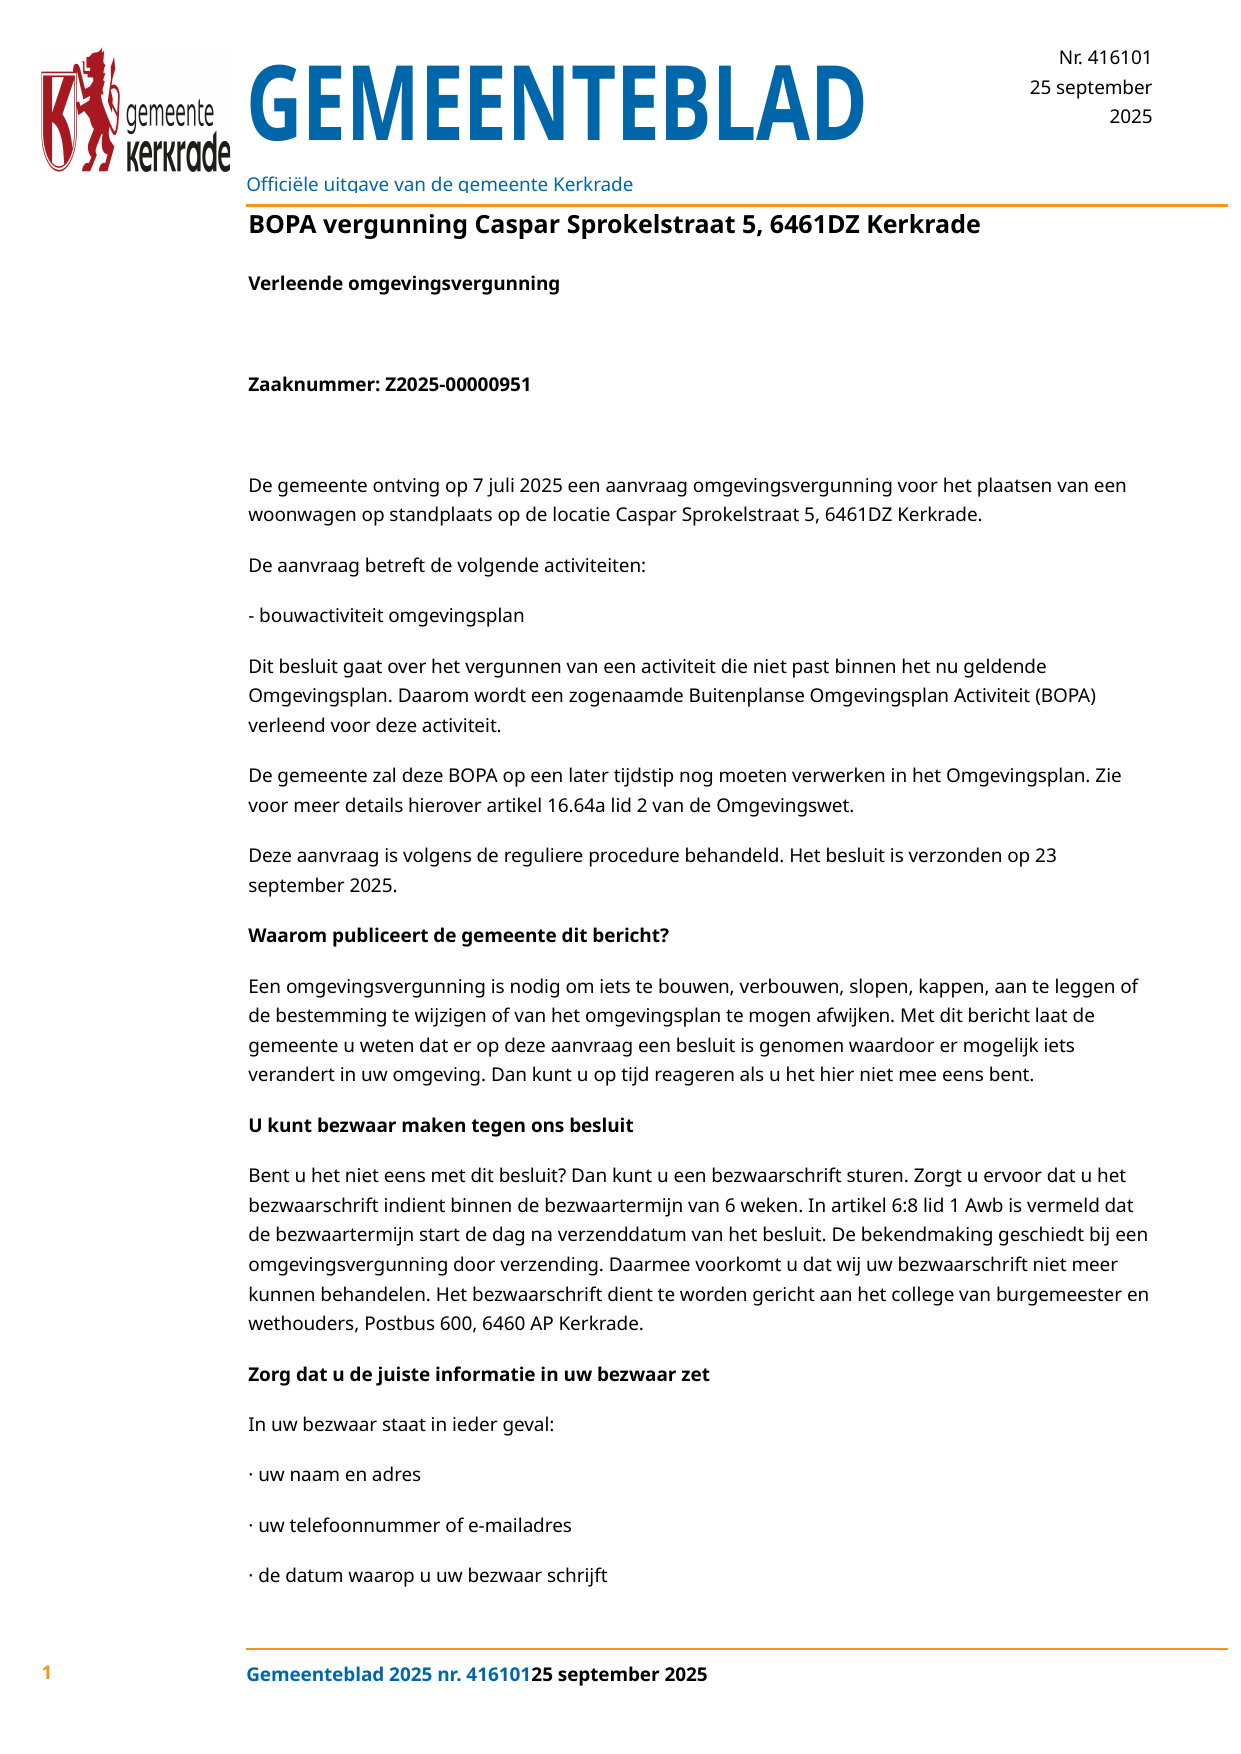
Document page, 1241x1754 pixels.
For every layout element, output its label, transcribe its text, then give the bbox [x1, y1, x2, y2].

picture [41, 47, 231, 172]
text Waarom publiceert de gemeente dit bericht? [248, 922, 1152, 948]
text · uw telefoonnummer of e-mailadres [248, 1512, 1152, 1538]
text De gemeente ontving op 7 juli 2025 een aanvraag omgevingsvergunning voor het plaatsen van een woonwagen op standplaats op de locatie Caspar Sprokelstraat 5, 6461DZ Kerkrade. [248, 472, 1152, 527]
text U kunt bezwaar maken tegen ons besluit [248, 1112, 1152, 1138]
text · de datum waarop u uw bezwaar schrijft [248, 1562, 1152, 1588]
text Een omgevingsvergunning is nodig om iets te bouwen, verbouwen, slopen, kappen, aan te leggen of de bestemming te wijzigen of van het omgevingsplan te mogen afwijken. Met dit bericht laat de gemeente u weten dat er op deze aanvraag een besluit is genomen waardoor er mogelijk iets verandert in uw omgeving. Dan kunt u op tijd reageren als u het hier niet mee eens bent. [248, 973, 1152, 1087]
text Zorg dat u de juiste informatie in uw bezwaar zet [248, 1361, 1152, 1386]
text Verleende omgevingsvergunning [248, 270, 1152, 296]
text De gemeente zal deze BOPA op een later tijdstip nog moeten verwerken in het Omgevingsplan. Zie voor meer details hierover artikel 16.64a lid 2 van de Omgevingswet. [248, 762, 1152, 818]
text · uw naam en adres [248, 1462, 1152, 1487]
text Deze aanvraag is volgens de reguliere procedure behandeld. Het besluit is verzonden op 23 september 2025. [248, 842, 1152, 898]
text Zaaknummer: Z2025-00000951 [248, 371, 1152, 397]
text De aanvraag betreft de volgende activiteiten: [248, 552, 1152, 578]
text Bent u het niet eens met dit besluit? Dan kunt u een bezwaarschrift sturen. Zorgt u ervoor dat u het bezwaarschrift indient binnen de bezwaartermijn van 6 weken. In artikel 6:8 lid 1 Awb is vermeld dat de bezwaartermijn start de dag na verzenddatum van het besluit. De bekendmaking geschiedt bij een omgevingsvergunning door verzending. Daarmee voorkomt u dat wij uw bezwaarschrift niet meer kunnen behandelen. Het bezwaarschrift dient te worden gericht aan het college van burgemeester en wethouders, Postbus 600, 6460 AP Kerkrade. [248, 1162, 1152, 1336]
text - bouwactiviteit omgevingsplan [248, 602, 1152, 628]
text In uw bezwaar staat in ieder geval: [248, 1411, 1152, 1437]
text BOPA vergunning Caspar Sprokelstraat 5, 6461DZ Kerkrade [248, 207, 1152, 241]
text Dit besluit gaat over het vergunnen van een activiteit die niet past binnen het nu geldende Omgevingsplan. Daarom wordt een zogenaamde Buitenplanse Omgevingsplan Activiteit (BOPA) verleend voor deze activiteit. [248, 653, 1152, 738]
